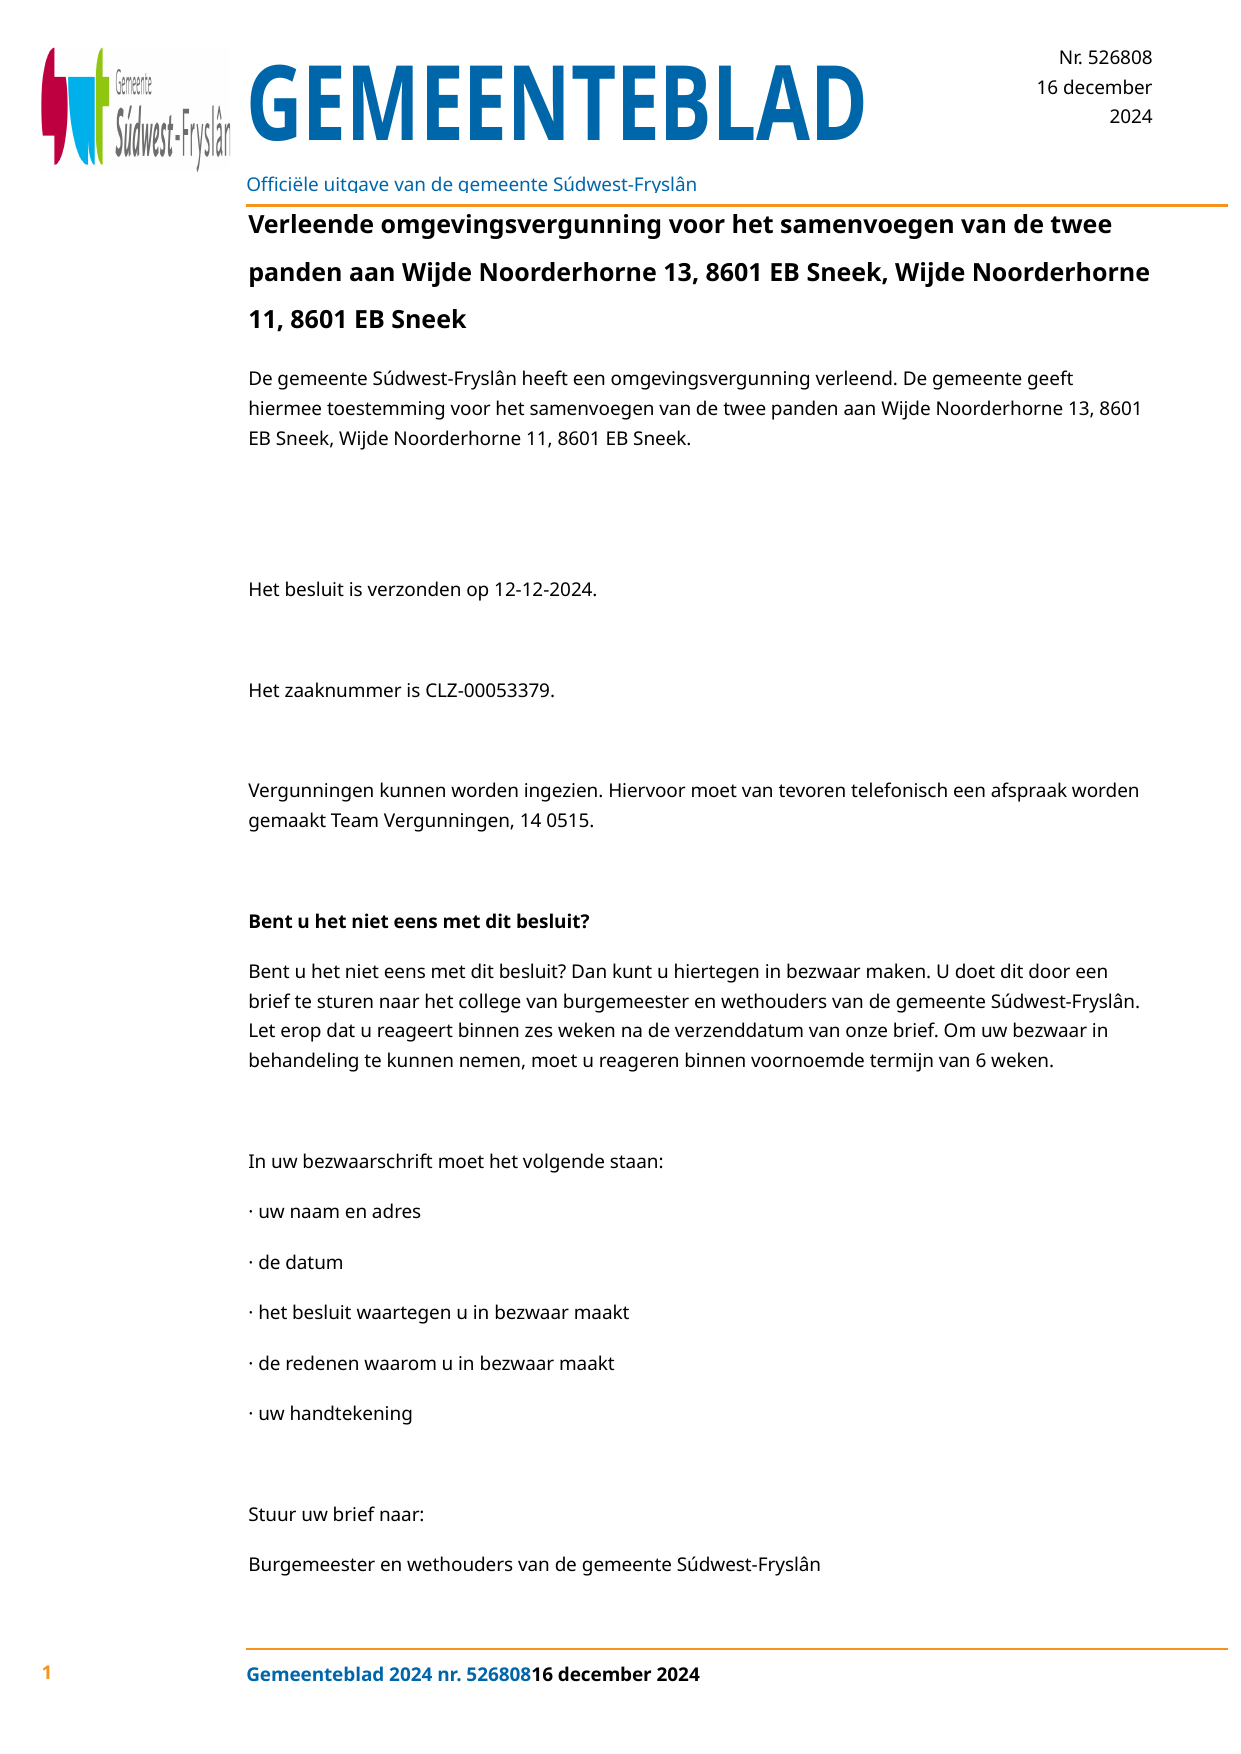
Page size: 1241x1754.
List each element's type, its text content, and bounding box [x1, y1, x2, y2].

text Stuur uw brief naar: [248, 1501, 1152, 1527]
text In uw bezwaarschrift moet het volgende staan: [248, 1148, 1152, 1174]
text · de redenen waarom u in bezwaar maakt [248, 1350, 1152, 1375]
text De gemeente Súdwest-Fryslân heeft een omgevingsvergunning verleend. De gemeente geeft hiermee toestemming voor het samenvoegen van de twee panden aan Wijde Noorderhorne 13, 8601 EB Sneek, Wijde Noorderhorne 11, 8601 EB Sneek. [248, 366, 1152, 450]
text · de datum [248, 1249, 1152, 1274]
text · uw naam en adres [248, 1198, 1152, 1224]
text Vergunningen kunnen worden ingezien. Hiervoor moet van tevoren telefonisch een afspraak worden gemaakt Team Vergunningen, 14 0515. [248, 778, 1152, 833]
text · uw handtekening [248, 1400, 1152, 1426]
text Het zaaknummer is CLZ-00053379. [248, 677, 1152, 702]
text Verleende omgevingsvergunning voor het samenvoegen van de twee panden aan Wijde Noorderhorne 13, 8601 EB Sneek, Wijde Noorderhorne 11, 8601 EB Sneek [248, 207, 1152, 336]
text Het besluit is verzonden op 12-12-2024. [248, 576, 1152, 602]
text Burgemeester en wethouders van de gemeente Súdwest-Fryslân [248, 1551, 1152, 1577]
text Bent u het niet eens met dit besluit? [248, 908, 1152, 934]
text Bent u het niet eens met dit besluit? Dan kunt u hiertegen in bezwaar maken. U doet dit door een brief te sturen naar het college van burgemeester en wethouders van de gemeente Súdwest-Fryslân. Let erop dat u reageert binnen zes weken na de verzenddatum van onze brief. Om uw bezwaar in behandeling te kunnen nemen, moet u reageren binnen voornoemde termijn van 6 weken. [248, 958, 1152, 1073]
picture [41, 47, 231, 172]
text · het besluit waartegen u in bezwaar maakt [248, 1299, 1152, 1325]
